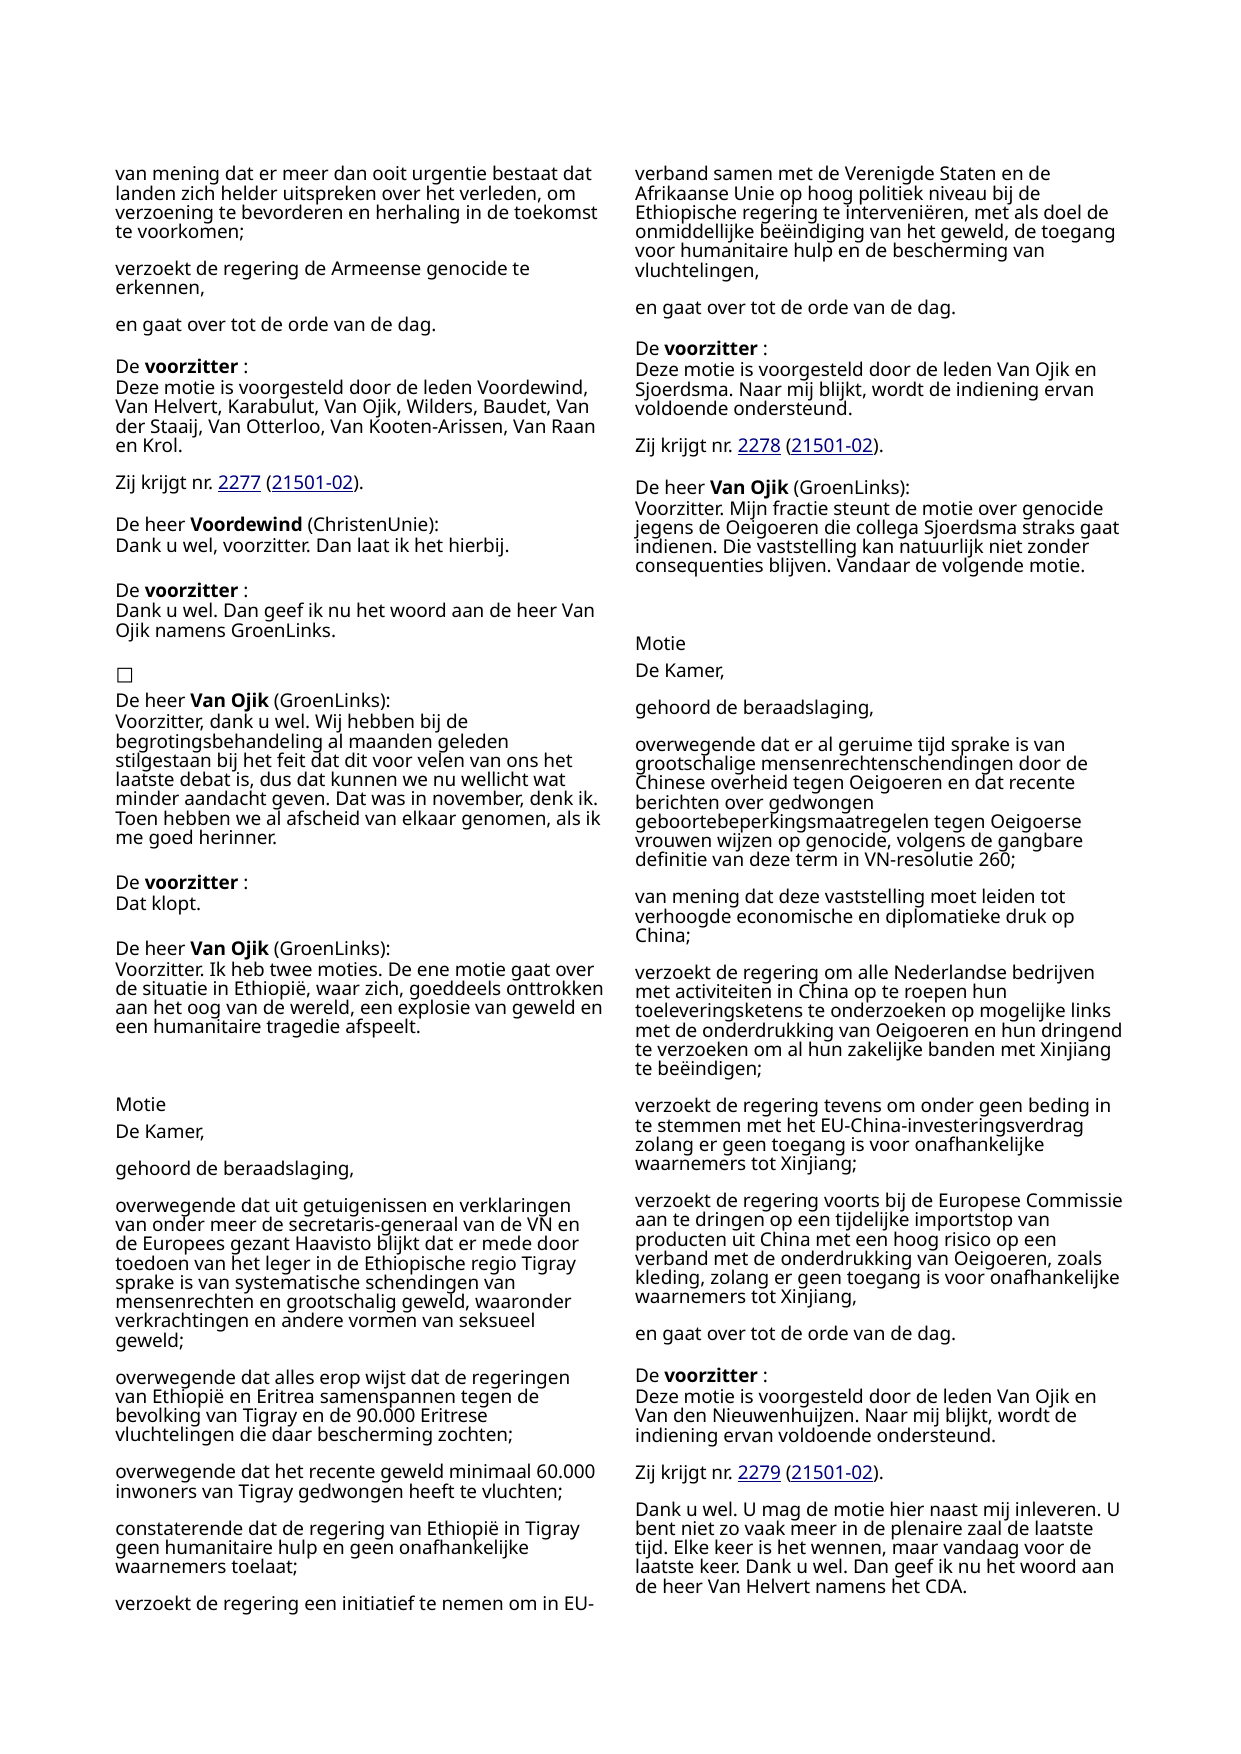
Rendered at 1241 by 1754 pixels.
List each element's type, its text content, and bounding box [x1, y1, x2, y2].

text verzoekt de regering een initiatief te nemen om in EU- [115, 1595, 605, 1614]
text Motie [635, 630, 1125, 656]
text Voorzitter. Ik heb twee moties. De ene motie gaat over de situatie in Ethiopië, waar zich, goeddeels onttrokken aan het oog van de wereld, een explosie van geweld en een humanitaire tragedie afspeelt. [115, 961, 605, 1038]
text verzoekt de regering voorts bij de Europese Commissie aan te dringen op een tijdelijke importstop van producten uit China met een hoog risico op een verband met de onderdrukking van Oeigoeren, zoals kleding, zolang er geen toegang is voor onafhankelijke waarnemers tot Xinjiang, [635, 1192, 1125, 1308]
text Zij krijgt nr. 2279 (21501-02). [635, 1464, 1125, 1483]
text De heer Van Ojik (GroenLinks): [635, 474, 1125, 500]
text Voorzitter, dank u wel. Wij hebben bij de begrotingsbehandeling al maanden geleden stilgestaan bij het feit dat dit voor velen van ons het laatste debat is, dus dat kunnen we nu wellicht wat minder aandacht geven. Dat was in november, denk ik. Toen hebben we al afscheid van elkaar genomen, als ik me goed herinner. [115, 713, 605, 848]
text overwegende dat er al geruime tijd sprake is van grootschalige mensenrechtenschendingen door de Chinese overheid tegen Oeigoeren en dat recente berichten over gedwongen geboortebeperkingsmaatregelen tegen Oeigoerse vrouwen wijzen op genocide, volgens de gangbare definitie van deze term in VN-resolutie 260; [635, 736, 1125, 871]
text De Kamer, [635, 662, 1125, 681]
text verzoekt de regering tevens om onder geen beding in te stemmen met het EU-China-investeringsverdrag zolang er geen toegang is voor onafhankelijke waarnemers tot Xinjiang; [635, 1097, 1125, 1174]
text Dank u wel. U mag de motie hier naast mij inleveren. U bent niet zo vaak meer in de plenaire zaal de laatste tijd. Elke keer is het wennen, maar vandaag voor de laatste keer. Dank u wel. Dan geef ik nu het woord aan de heer Van Helvert namens het CDA. [635, 1501, 1125, 1597]
text gehoord de beraadslaging, [115, 1160, 605, 1179]
text Dank u wel. Dan geef ik nu het woord aan de heer Van Ojik namens GroenLinks. [115, 602, 605, 641]
text en gaat over tot de orde van de dag. [635, 1325, 1125, 1345]
text gehoord de beraadslaging, [635, 699, 1125, 718]
text De heer Van Ojik (GroenLinks): [115, 688, 605, 713]
text De heer Voordewind (ChristenUnie): [115, 511, 605, 537]
text De voorzitter : [635, 336, 1125, 361]
text overwegende dat alles erop wijst dat de regeringen van Ethiopië en Eritrea samenspannen tegen de bevolking van Tigray en de 90.000 Eritrese vluchtelingen die daar bescherming zochten; [115, 1369, 605, 1446]
text verband samen met de Verenigde Staten en de Afrikaanse Unie op hoog politiek niveau bij de Ethiopische regering te interveniëren, met als doel de onmiddellijke beëindiging van het geweld, de toegang voor humanitaire hulp en de bescherming van vluchtelingen, [635, 165, 1125, 281]
text van mening dat deze vaststelling moet leiden tot verhoogde economische en diplomatieke druk op China; [635, 888, 1125, 946]
text van mening dat er meer dan ooit urgentie bestaat dat landen zich helder uitspreken over het verleden, om verzoening te bevorderen en herhaling in de toekomst te voorkomen; [115, 165, 605, 242]
text Voorzitter. Mijn fractie steunt de motie over genocide jegens de Oeigoeren die collega Sjoerdsma straks gaat indienen. Die vaststelling kan natuurlijk niet zonder consequenties blijven. Vandaar de volgende motie. [635, 500, 1125, 577]
text De voorzitter : [115, 869, 605, 895]
text Zij krijgt nr. 2277 (21501-02). [115, 474, 605, 493]
text Motie [115, 1091, 605, 1117]
text constaterende dat de regering van Ethiopië in Tigray geen humanitaire hulp en geen onafhankelijke waarnemers toelaat; [115, 1520, 605, 1577]
text De voorzitter : [635, 1362, 1125, 1388]
text Zij krijgt nr. 2278 (21501-02). [635, 437, 1125, 456]
text Deze motie is voorgesteld door de leden Van Ojik en Sjoerdsma. Naar mij blijkt, wordt de indiening ervan voldoende ondersteund. [635, 361, 1125, 419]
text Deze motie is voorgesteld door de leden Voordewind, Van Helvert, Karabulut, Van Ojik, Wilders, Baudet, Van der Staaij, Van Otterloo, Van Kooten-Arissen, Van Raan en Krol. [115, 379, 605, 456]
text De Kamer, [115, 1123, 605, 1142]
text Dank u wel, voorzitter. Dan laat ik het hierbij. [115, 537, 605, 556]
text verzoekt de regering om alle Nederlandse bedrijven met activiteiten in China op te roepen hun toeleveringsketens te onderzoeken op mogelijke links met de onderdrukking van Oeigoeren en hun dringend te verzoeken om al hun zakelijke banden met Xinjiang te beëindigen; [635, 964, 1125, 1079]
text ⬜ [115, 662, 605, 688]
text De heer Van Ojik (GroenLinks): [115, 935, 605, 961]
text en gaat over tot de orde van de dag. [635, 299, 1125, 318]
text De voorzitter : [115, 353, 605, 379]
text verzoekt de regering de Armeense genocide te erkennen, [115, 260, 605, 299]
text overwegende dat uit getuigenissen en verklaringen van onder meer de secretaris-generaal van de VN en de Europees gezant Haavisto blijkt dat er mede door toedoen van het leger in de Ethiopische regio Tigray sprake is van systematische schendingen van mensenrechten en grootschalig geweld, waaronder verkrachtingen en andere vormen van seksueel geweld; [115, 1197, 605, 1351]
text De voorzitter : [115, 577, 605, 602]
text en gaat over tot de orde van de dag. [115, 316, 605, 336]
text Dat klopt. [115, 895, 605, 914]
text Deze motie is voorgesteld door de leden Van Ojik en Van den Nieuwenhuijzen. Naar mij blijkt, wordt de indiening ervan voldoende ondersteund. [635, 1388, 1125, 1446]
text overwegende dat het recente geweld minimaal 60.000 inwoners van Tigray gedwongen heeft te vluchten; [115, 1463, 605, 1502]
